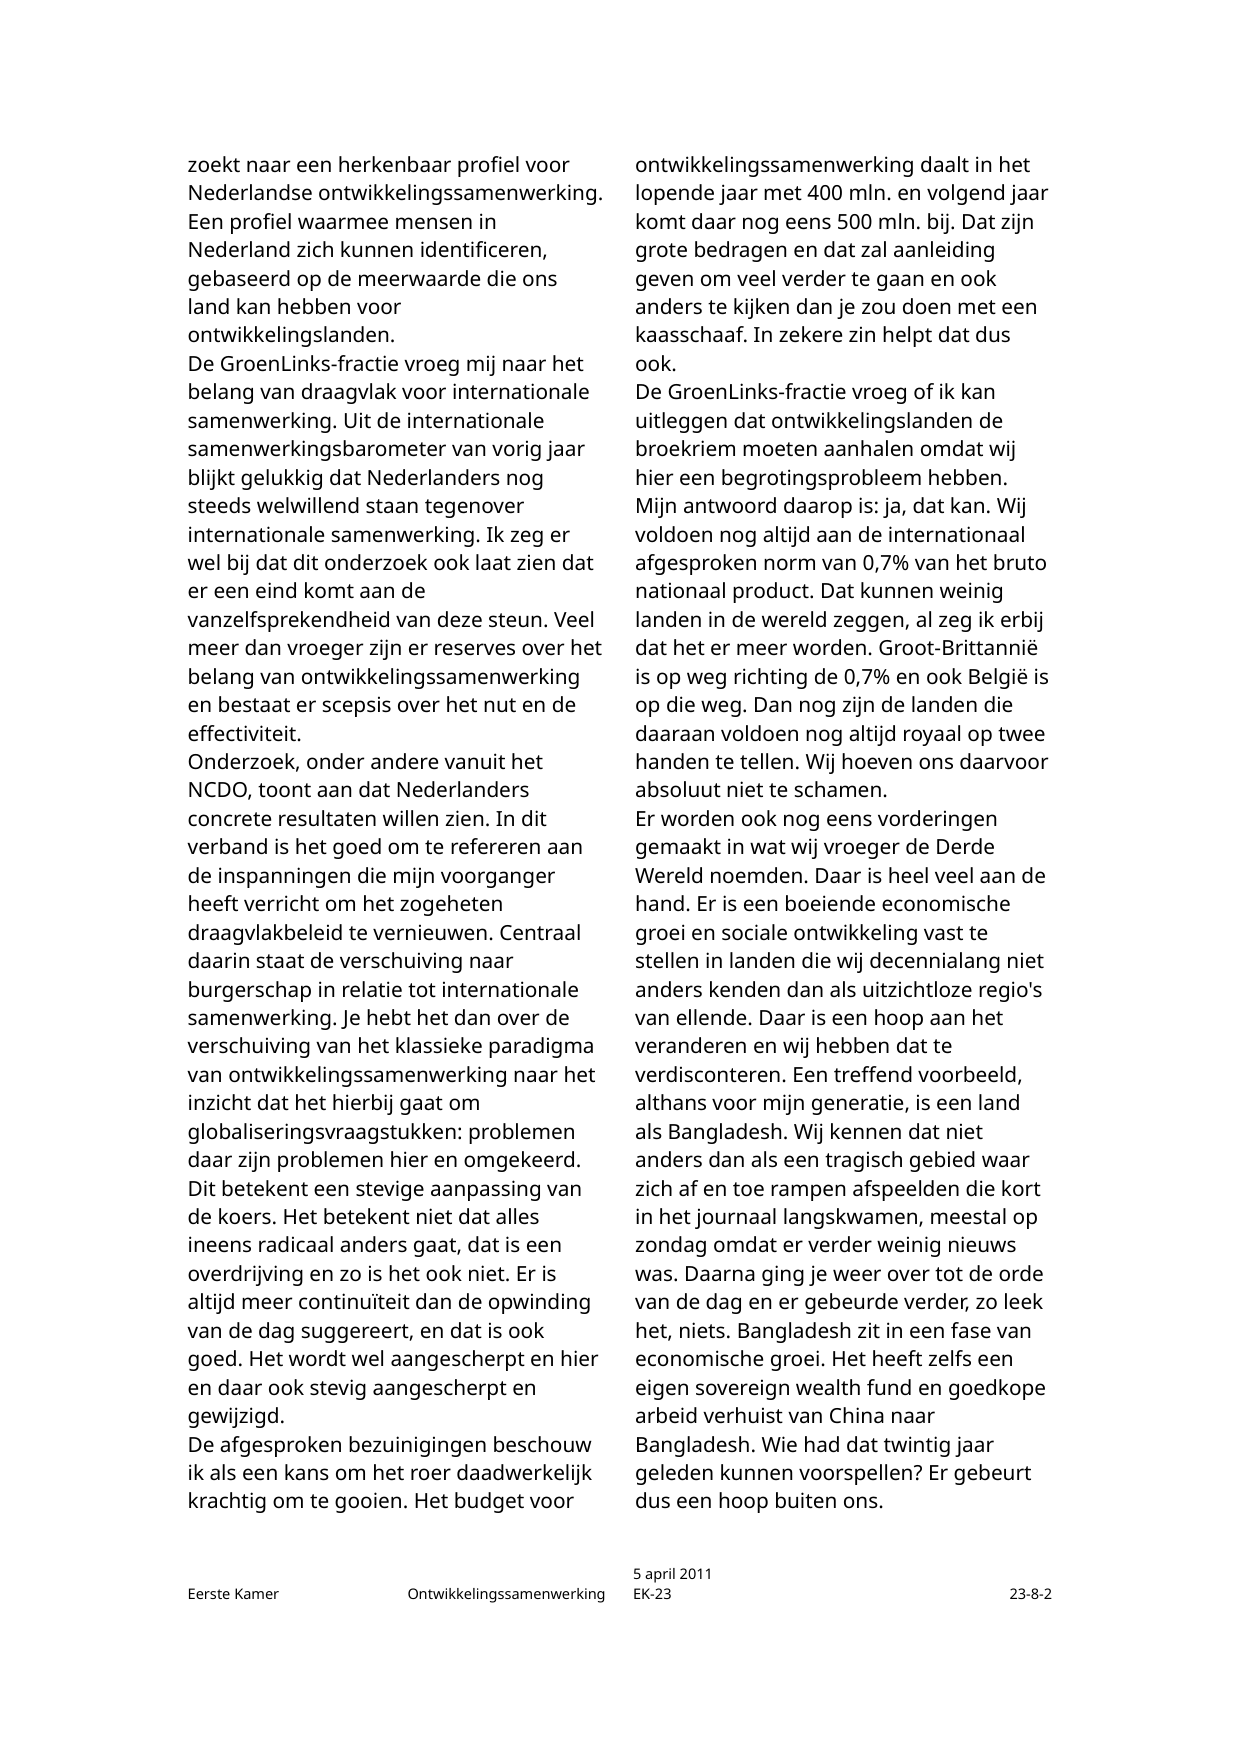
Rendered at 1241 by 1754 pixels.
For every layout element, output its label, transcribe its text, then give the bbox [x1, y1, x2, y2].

text ontwikkelingssamenwerking daalt in het lopende jaar met 400 mln. en volgend jaar komt daar nog eens 500 mln. bij. Dat zijn grote bedragen en dat zal aanleiding geven om veel verder te gaan en ook anders te kijken dan je zou doen met een kaasschaaf. In zekere zin helpt dat dus ook. [635, 150, 1053, 377]
text De afgesproken bezuinigingen beschouw ik als een kans om het roer daadwerkelijk krachtig om te gooien. Het budget voor [187, 1430, 605, 1515]
text De GroenLinks-fractie vroeg of ik kan uitleggen dat ontwikkelingslanden de broekriem moeten aanhalen omdat wij hier een begrotingsprobleem hebben. Mijn antwoord daarop is: ja, dat kan. Wij voldoen nog altijd aan de internationaal afgesproken norm van 0,7% van het bruto nationaal product. Dat kunnen weinig landen in de wereld zeggen, al zeg ik erbij dat het er meer worden. Groot-Brittannië is op weg richting de 0,7% en ook België is op die weg. Dan nog zijn de landen die daaraan voldoen nog altijd royaal op twee handen te tellen. Wij hoeven ons daarvoor absoluut niet te schamen. [635, 377, 1053, 804]
text Dit betekent een stevige aanpassing van de koers. Het betekent niet dat alles ineens radicaal anders gaat, dat is een overdrijving en zo is het ook niet. Er is altijd meer continuïteit dan de opwinding van de dag suggereert, en dat is ook goed. Het wordt wel aangescherpt en hier en daar ook stevig aangescherpt en gewijzigd. [187, 1174, 605, 1430]
text Er worden ook nog eens vorderingen gemaakt in wat wij vroeger de Derde Wereld noemden. Daar is heel veel aan de hand. Er is een boeiende economische groei en sociale ontwikkeling vast te stellen in landen die wij decennialang niet anders kenden dan als uitzichtloze regio's van ellende. Daar is een hoop aan het veranderen en wij hebben dat te verdisconteren. Een treffend voorbeeld, althans voor mijn generatie, is een land als Bangladesh. Wij kennen dat niet anders dan als een tragisch gebied waar zich af en toe rampen afspeelden die kort in het journaal langskwamen, meestal op zondag omdat er verder weinig nieuws was. Daarna ging je weer over tot de orde van de dag en er gebeurde verder, zo leek het, niets. Bangladesh zit in een fase van economische groei. Het heeft zelfs een eigen sovereign wealth fund en goedkope arbeid verhuist van China naar Bangladesh. Wie had dat twintig jaar geleden kunnen voorspellen? Er gebeurt dus een hoop buiten ons. [635, 804, 1053, 1515]
text De GroenLinks-fractie vroeg mij naar het belang van draagvlak voor internationale samenwerking. Uit de internationale samenwerkingsbarometer van vorig jaar blijkt gelukkig dat Nederlanders nog steeds welwillend staan tegenover internationale samenwerking. Ik zeg er wel bij dat dit onderzoek ook laat zien dat er een eind komt aan de vanzelfsprekendheid van deze steun. Veel meer dan vroeger zijn er reserves over het belang van ontwikkelingssamenwerking en bestaat er scepsis over het nut en de effectiviteit. [187, 349, 605, 747]
text zoekt naar een herkenbaar profiel voor Nederlandse ontwikkelingssamenwerking. Een profiel waarmee mensen in Nederland zich kunnen identificeren, gebaseerd op de meerwaarde die ons land kan hebben voor ontwikkelingslanden. [187, 150, 605, 349]
text Onderzoek, onder andere vanuit het NCDO, toont aan dat Nederlanders concrete resultaten willen zien. In dit verband is het goed om te refereren aan de inspanningen die mijn voorganger heeft verricht om het zogeheten draagvlakbeleid te vernieuwen. Centraal daarin staat de verschuiving naar burgerschap in relatie tot internationale samenwerking. Je hebt het dan over de verschuiving van het klassieke paradigma van ontwikkelingssamenwerking naar het inzicht dat het hierbij gaat om globaliseringsvraagstukken: problemen daar zijn problemen hier en omgekeerd. [187, 747, 605, 1174]
